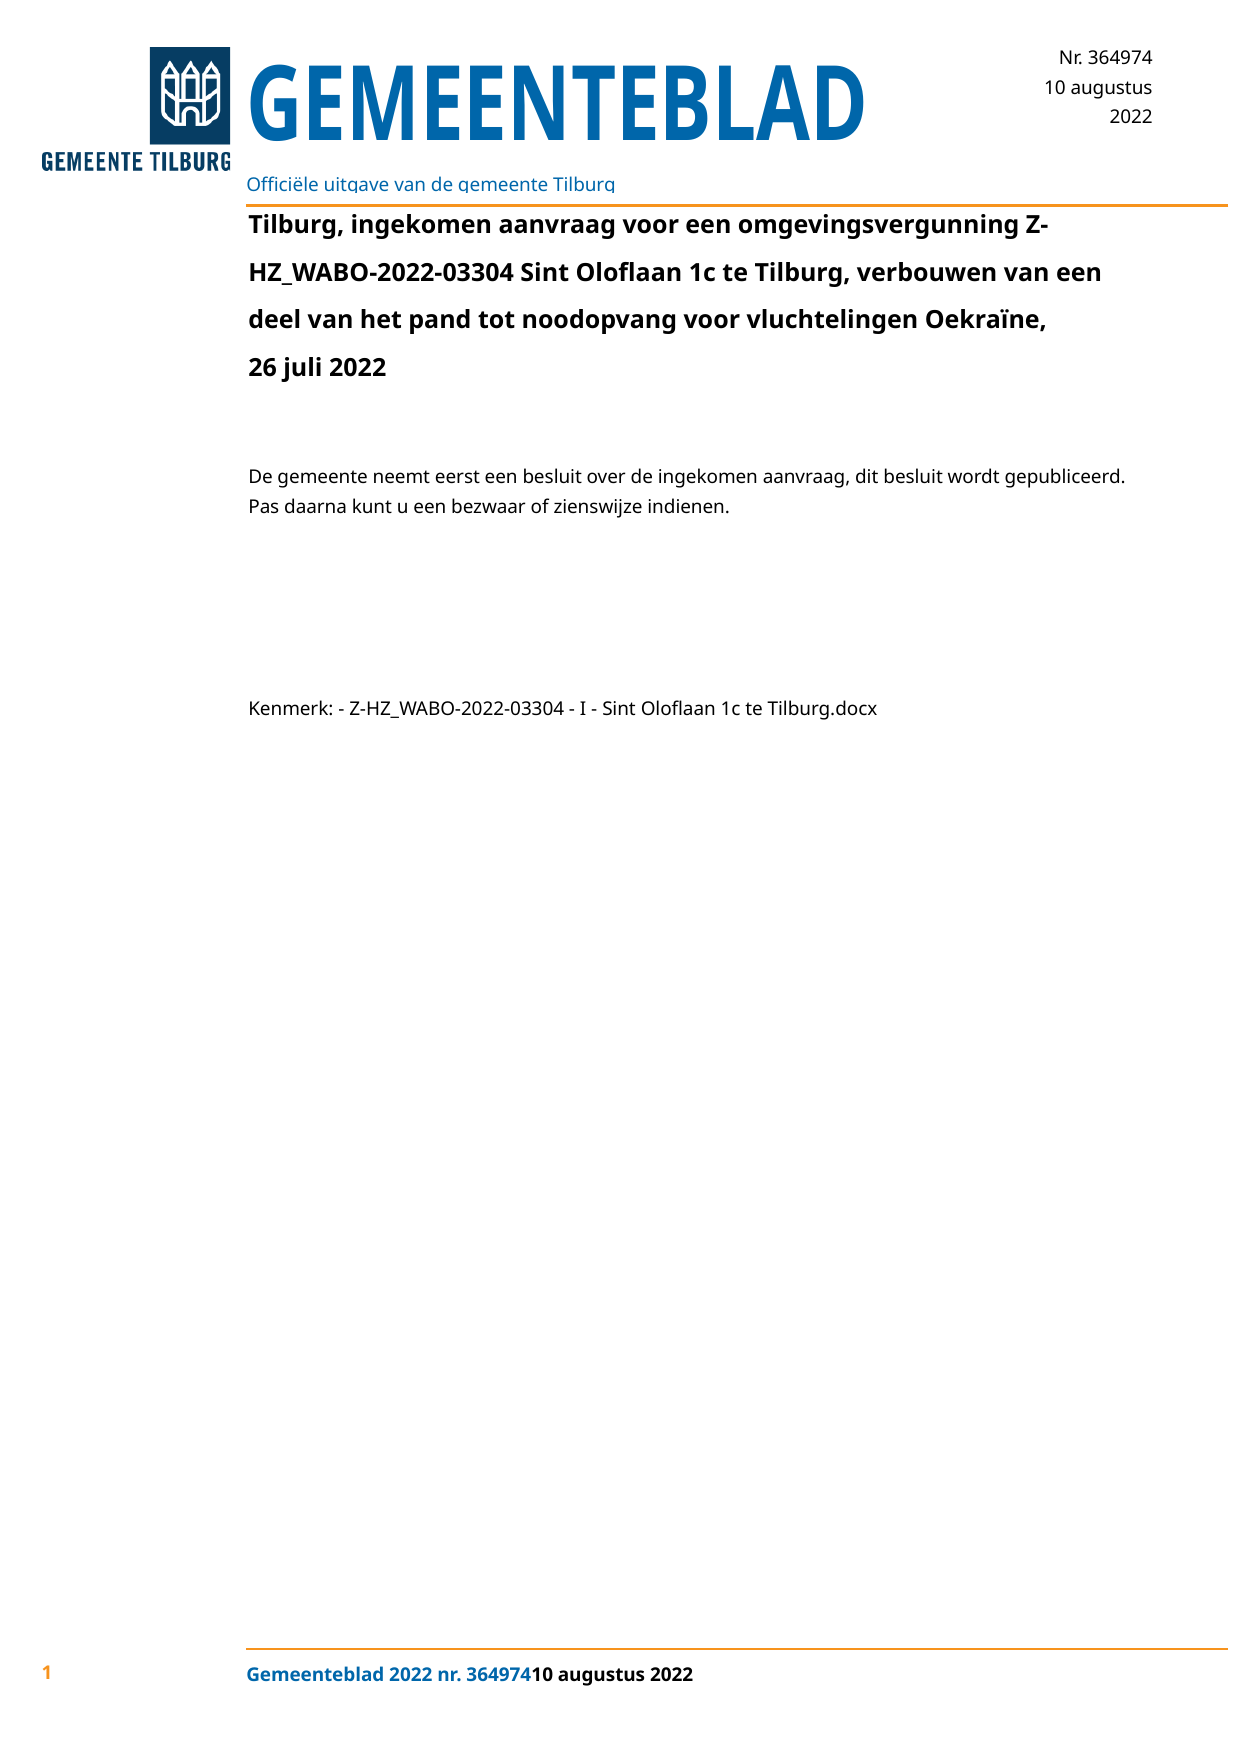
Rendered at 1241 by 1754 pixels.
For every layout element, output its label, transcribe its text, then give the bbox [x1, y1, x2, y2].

text De gemeente neemt eerst een besluit over de ingekomen aanvraag, dit besluit wordt gepubliceerd. Pas daarna kunt u een bezwaar of zienswijze indienen. [248, 463, 1152, 519]
text Kenmerk: - Z-HZ_WABO-2022-03304 - I - Sint Oloflaan 1c te Tilburg.docx [248, 695, 1152, 721]
picture [41, 47, 231, 172]
text Tilburg, ingekomen aanvraag voor een omgevingsvergunning Z-HZ_WABO-2022-03304 Sint Oloflaan 1c te Tilburg, verbouwen van een deel van het pand tot noodopvang voor vluchtelingen Oekraïne, 26 juli 2022 [248, 207, 1152, 384]
